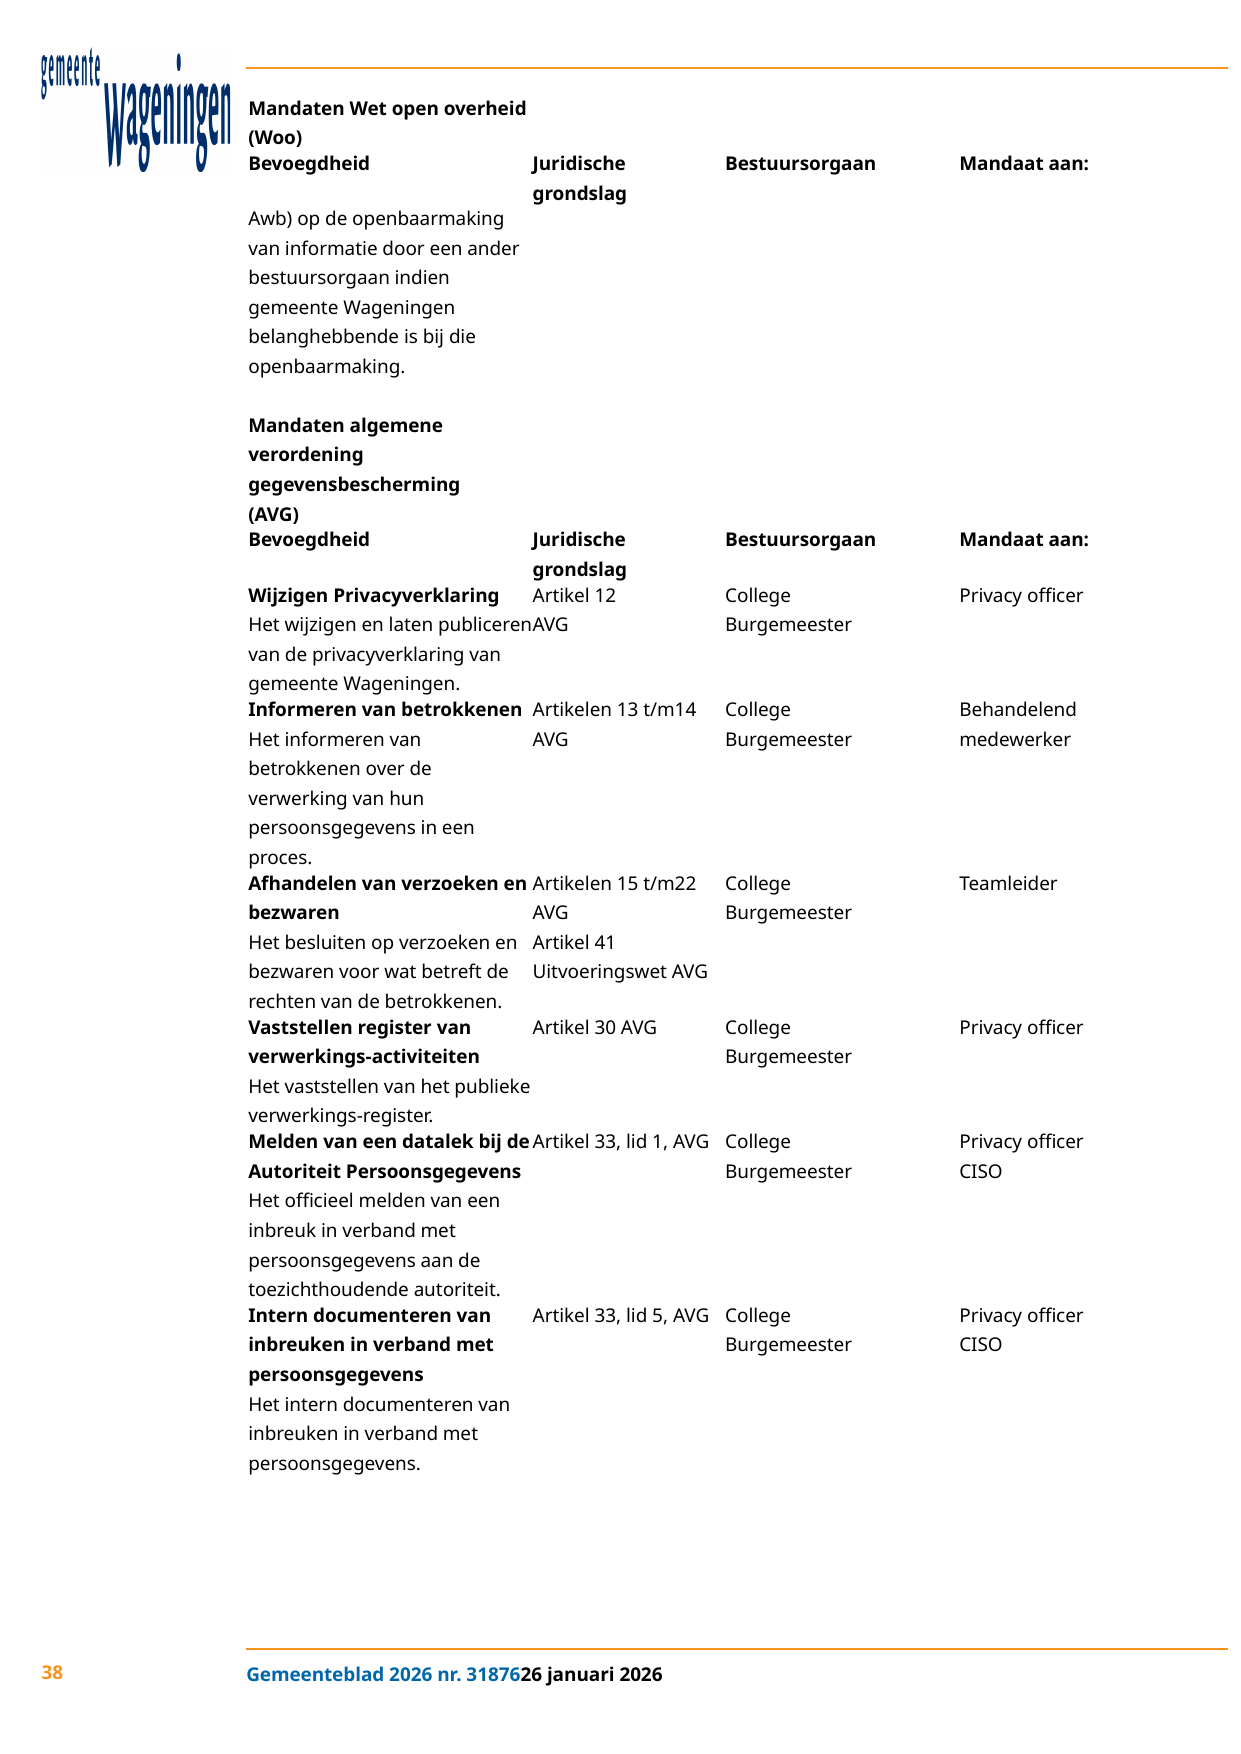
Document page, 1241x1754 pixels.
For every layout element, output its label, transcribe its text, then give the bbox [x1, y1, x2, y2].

table_cell Behandelend medewerker [959, 696, 1152, 870]
picture [41, 47, 231, 172]
table_header [725, 412, 959, 526]
table_cell Privacy officer [959, 1014, 1152, 1128]
table_cell Vaststellen register van verwerkings-activiteiten Het vaststellen van het publieke verwerkings-register. [248, 1014, 532, 1128]
table_cell College Burgemeester [725, 870, 959, 1014]
table_cell Afhandelen van verzoeken en bezwaren Het besluiten op verzoeken en bezwaren voor wat betreft de rechten van de betrokkenen. [248, 870, 532, 1014]
table_cell College Burgemeester [725, 582, 959, 696]
table_cell Teamleider [959, 870, 1152, 1014]
table_cell [533, 205, 725, 379]
table_cell Wijzigen Privacyverklaring Het wijzigen en laten publiceren van de privacyverklaring van gemeente Wageningen. [248, 582, 532, 696]
table_cell Privacy officer [959, 582, 1152, 696]
table_cell Privacy officer CISO [959, 1129, 1152, 1302]
table_cell Artikelen 13 t/m14 AVG [533, 696, 725, 870]
table_cell Artikel 30 AVG [533, 1014, 725, 1128]
table_header [533, 412, 725, 526]
table_header [959, 412, 1152, 526]
table_cell [959, 205, 1152, 379]
table_cell Artikel 12 AVG [533, 582, 725, 696]
table_cell Bestuursorgaan [725, 526, 959, 582]
table_cell Awb) op de openbaarmaking van informatie door een ander bestuursorgaan indien gemeente Wageningen belanghebbende is bij die openbaarmaking. [248, 205, 532, 379]
table_cell College Burgemeester [725, 1302, 959, 1476]
table_cell Bevoegdheid [248, 526, 532, 582]
table_cell Artikelen 15 t/m22 AVG Artikel 41 Uitvoeringswet AVG [533, 870, 725, 1014]
table_cell College Burgemeester [725, 1014, 959, 1128]
table_cell Mandaat aan: [959, 526, 1152, 582]
table_cell Informeren van betrokkenen Het informeren van betrokkenen over de verwerking van hun persoonsgegevens in een proces. [248, 696, 532, 870]
table_header [533, 95, 725, 150]
table_cell Privacy officer CISO [959, 1302, 1152, 1476]
table_cell [725, 205, 959, 379]
table_cell Bestuursorgaan [725, 150, 959, 205]
table_cell Juridische grondslag [533, 526, 725, 582]
table_cell Bevoegdheid [248, 150, 532, 205]
table_cell Mandaat aan: [959, 150, 1152, 205]
table_header [959, 95, 1152, 150]
table_cell College Burgemeester [725, 696, 959, 870]
table_header Mandaten algemene verordening gegevensbescherming (AVG) [248, 412, 532, 526]
table_header [725, 95, 959, 150]
table_cell College Burgemeester [725, 1129, 959, 1302]
table_cell Artikel 33, lid 5, AVG [533, 1302, 725, 1476]
table_cell Juridische grondslag [533, 150, 725, 205]
table_cell Artikel 33, lid 1, AVG [533, 1129, 725, 1302]
table_cell Melden van een datalek bij de Autoriteit Persoonsgegevens Het officieel melden van een inbreuk in verband met persoonsgegevens aan de toezichthoudende autoriteit. [248, 1129, 532, 1302]
table_cell Intern documenteren van inbreuken in verband met persoonsgegevens Het intern documenteren van inbreuken in verband met persoonsgegevens. [248, 1302, 532, 1476]
table_header Mandaten Wet open overheid (Woo) [248, 95, 532, 150]
